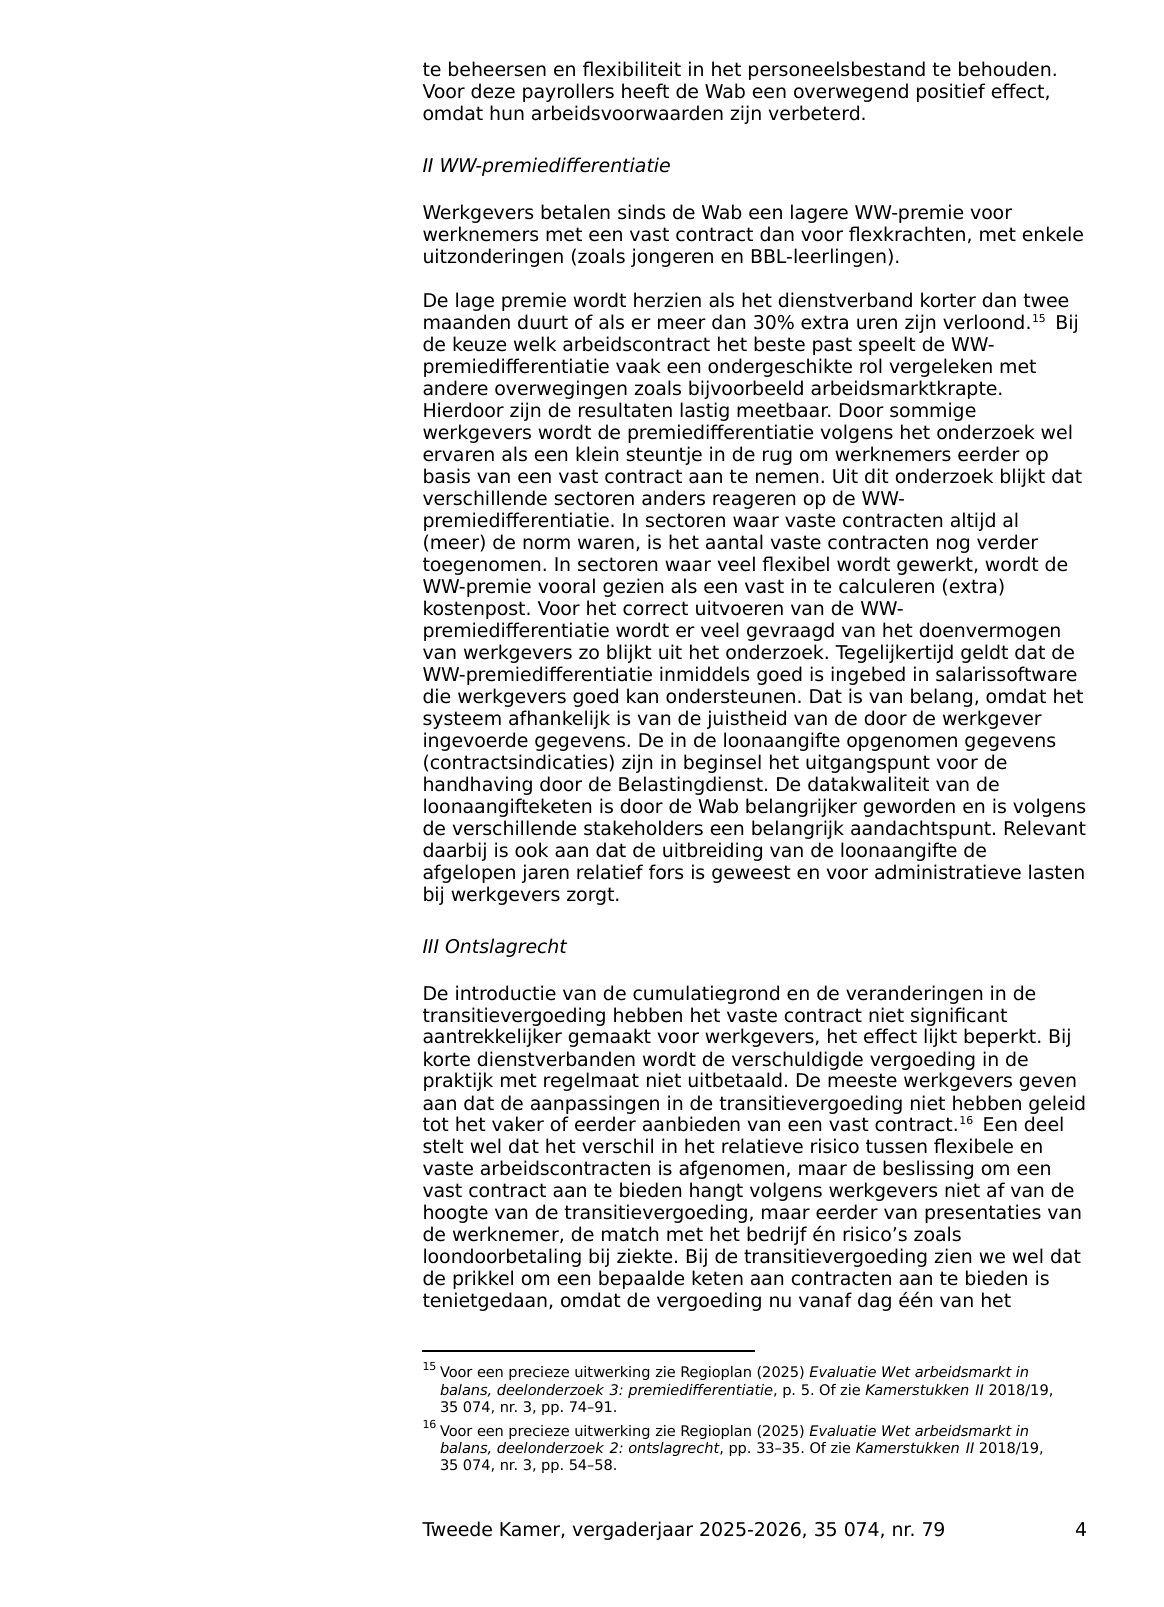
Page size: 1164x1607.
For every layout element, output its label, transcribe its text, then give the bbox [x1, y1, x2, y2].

subtitle II WW-premiedifferentiatie [422, 155, 1087, 177]
text De introductie van de cumulatiegrond en de veranderingen in de transitievergoeding hebben het vaste contract niet significant aantrekkelijker gemaakt voor werkgevers, het effect lijkt beperkt. Bij korte dienstverbanden wordt de verschuldigde vergoeding in de praktijk met regelmaat niet uitbetaald. De meeste werkgevers geven aan dat de aanpassingen in de transitievergoeding niet hebben geleid tot het vaker of eerder aanbieden van een vast contract. Een deel stelt wel dat het verschil in het relatieve risico tussen flexibele en vaste arbeidscontracten is afgenomen, maar de beslissing om een vast contract aan te bieden hangt volgens werkgevers niet af van de hoogte van de transitievergoeding, maar eerder van presentaties van de werknemer, de match met het bedrijf én risico’s zoals loondoorbetaling bij ziekte. Bij de transitievergoeding zien we wel dat de prikkel om een bepaalde keten aan contracten aan te bieden is tenietgedaan, omdat de vergoeding nu vanaf dag één van het [422, 982, 1087, 1312]
subtitle III Ontslagrecht [422, 936, 1087, 957]
text Voor een precieze uitwerking zie Regioplan (2025) Evaluatie Wet arbeidsmarkt in balans, deelonderzoek 2: ontslagrecht, pp. 33–35. Of zie Kamerstukken II 2018/19, 35 074, nr. 3, pp. 54–58. [422, 1418, 1087, 1474]
text Werkgevers betalen sinds de Wab een lagere WW-premie voor werknemers met een vast contract dan voor flexkrachten, met enkele uitzonderingen (zoals jongeren en BBL-leerlingen). [422, 202, 1087, 268]
text Voor een precieze uitwerking zie Regioplan (2025) Evaluatie Wet arbeidsmarkt in balans, deelonderzoek 3: premiedifferentiatie, p. 5. Of zie Kamerstukken II 2018/19, 35 074, nr. 3, pp. 74–91. [422, 1360, 1087, 1416]
text De lage premie wordt herzien als het dienstverband korter dan twee maanden duurt of als er meer dan 30% extra uren zijn verloond. Bij de keuze welk arbeidscontract het beste past speelt de WW-premiedifferentiatie vaak een ondergeschikte rol vergeleken met andere overwegingen zoals bijvoorbeeld arbeidsmarktkrapte. Hierdoor zijn de resultaten lastig meetbaar. Door sommige werkgevers wordt de premiedifferentiatie volgens het onderzoek wel ervaren als een klein steuntje in de rug om werknemers eerder op basis van een vast contract aan te nemen. Uit dit onderzoek blijkt dat verschillende sectoren anders reageren op de WW-premiedifferentiatie. In sectoren waar vaste contracten altijd al (meer) de norm waren, is het aantal vaste contracten nog verder toegenomen. In sectoren waar veel flexibel wordt gewerkt, wordt de WW-premie vooral gezien als een vast in te calculeren (extra) kostenpost. Voor het correct uitvoeren van de WW-premiedifferentiatie wordt er veel gevraagd van het doenvermogen van werkgevers zo blijkt uit het onderzoek. Tegelijkertijd geldt dat de WW-premiedifferentiatie inmiddels goed is ingebed in salarissoftware die werkgevers goed kan ondersteunen. Dat is van belang, omdat het systeem afhankelijk is van de juistheid van de door de werkgever ingevoerde gegevens. De in de loonaangifte opgenomen gegevens (contractsindicaties) zijn in beginsel het uitgangspunt voor de handhaving door de Belastingdienst. De datakwaliteit van de loonaangifteketen is door de Wab belangrijker geworden en is volgens de verschillende stakeholders een belangrijk aandachtspunt. Relevant daarbij is ook aan dat de uitbreiding van de loonaangifte de afgelopen jaren relatief fors is geweest en voor administratieve lasten bij werkgevers zorgt. [422, 290, 1087, 906]
text te beheersen en flexibiliteit in het personeelsbestand te behouden. Voor deze payrollers heeft de Wab een overwegend positief effect, omdat hun arbeidsvoorwaarden zijn verbeterd. [422, 59, 1087, 125]
